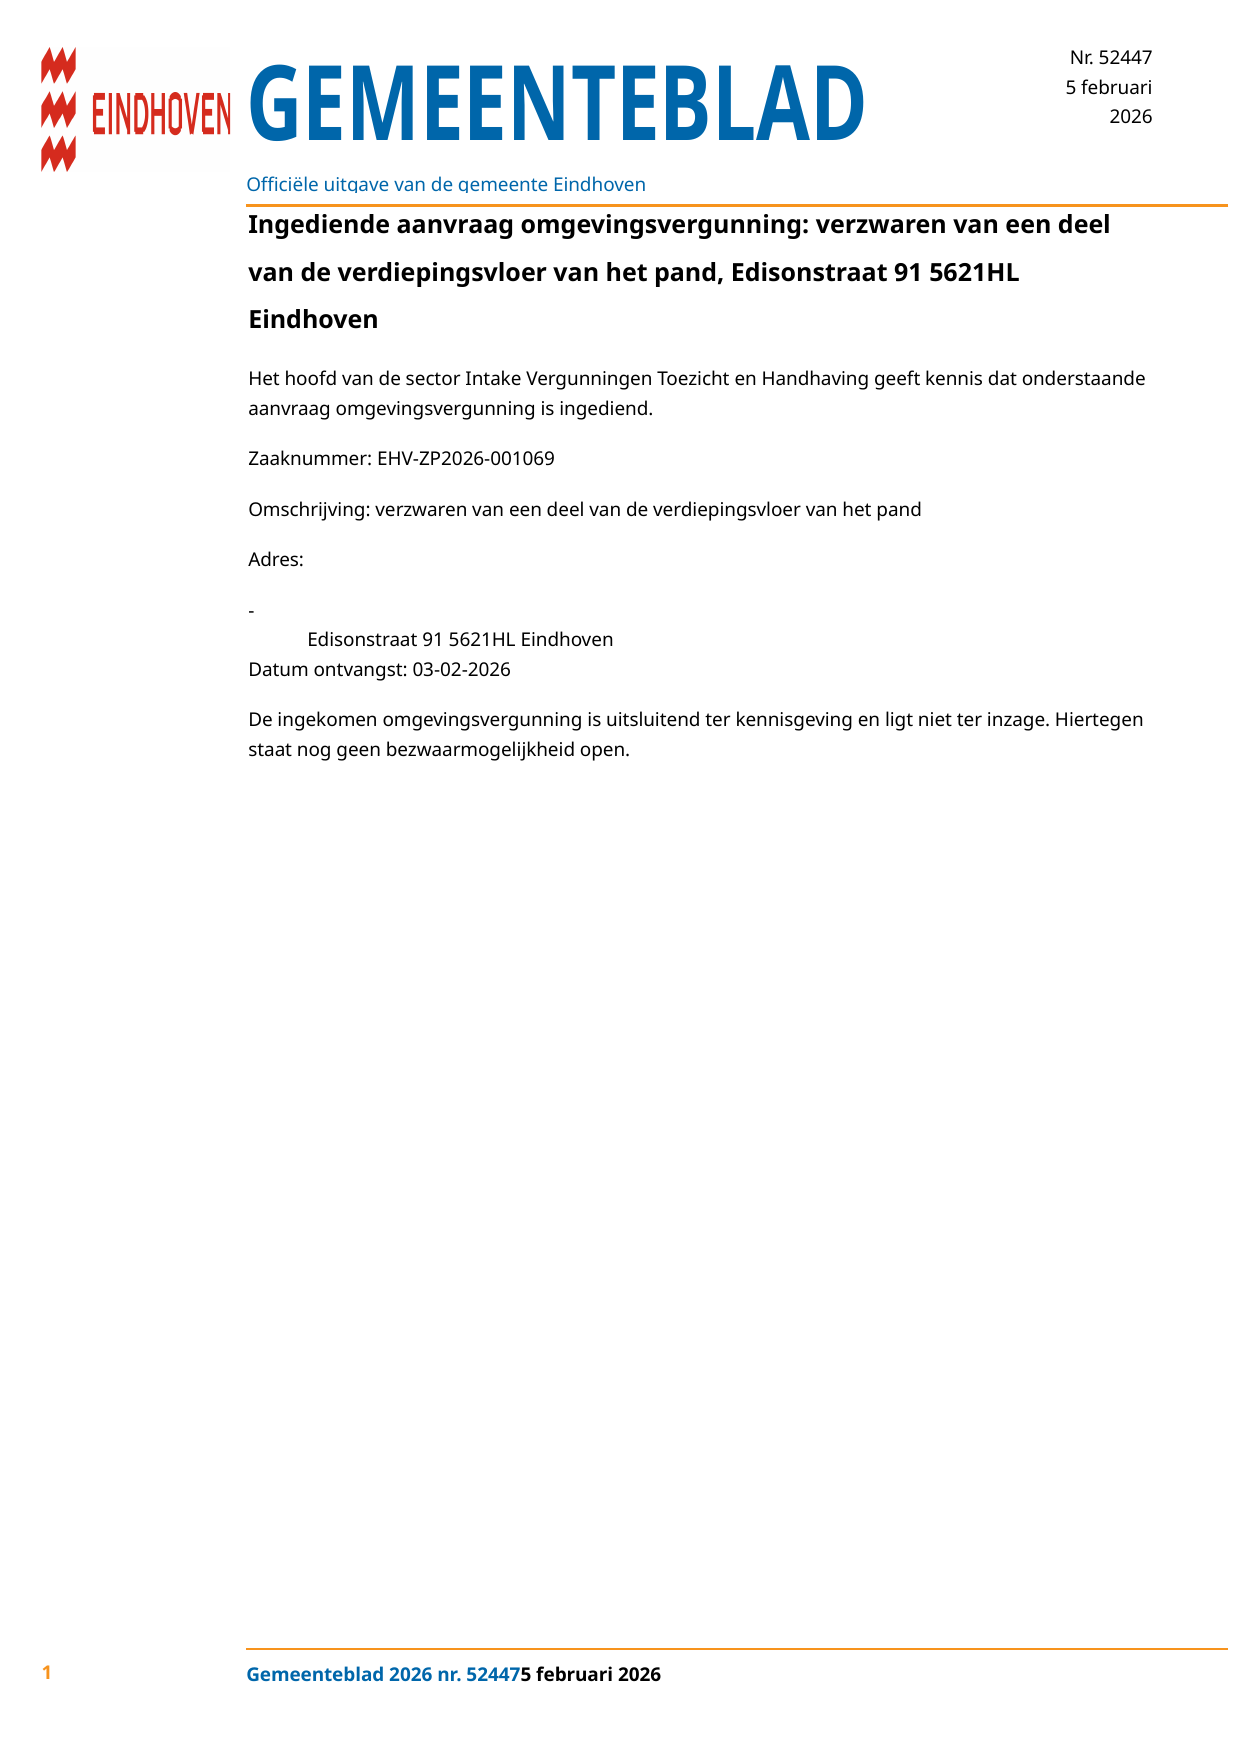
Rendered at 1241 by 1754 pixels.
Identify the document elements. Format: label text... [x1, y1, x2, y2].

picture [41, 47, 231, 172]
text Omschrijving: verzwaren van een deel van de verdiepingsvloer van het pand [248, 496, 1152, 522]
text De ingekomen omgevingsvergunning is uitsluitend ter kennisgeving en ligt niet ter inzage. Hiertegen staat nog geen bezwaarmogelijkheid open. [248, 706, 1152, 762]
text Zaaknummer: EHV-ZP2026-001069 [248, 446, 1152, 471]
text Ingediende aanvraag omgevingsvergunning: verzwaren van een deel van de verdiepingsvloer van het pand, Edisonstraat 91 5621HL Eindhoven [248, 207, 1152, 336]
text Adres: [248, 546, 1152, 572]
text Het hoofd van de sector Intake Vergunningen Toezicht en Handhaving geeft kennis dat onderstaande aanvraag omgevingsvergunning is ingediend. [248, 366, 1152, 421]
list Edisonstraat 91 5621HL Eindhoven [248, 626, 1152, 652]
text Datum ontvangst: 03-02-2026 [248, 656, 1152, 682]
